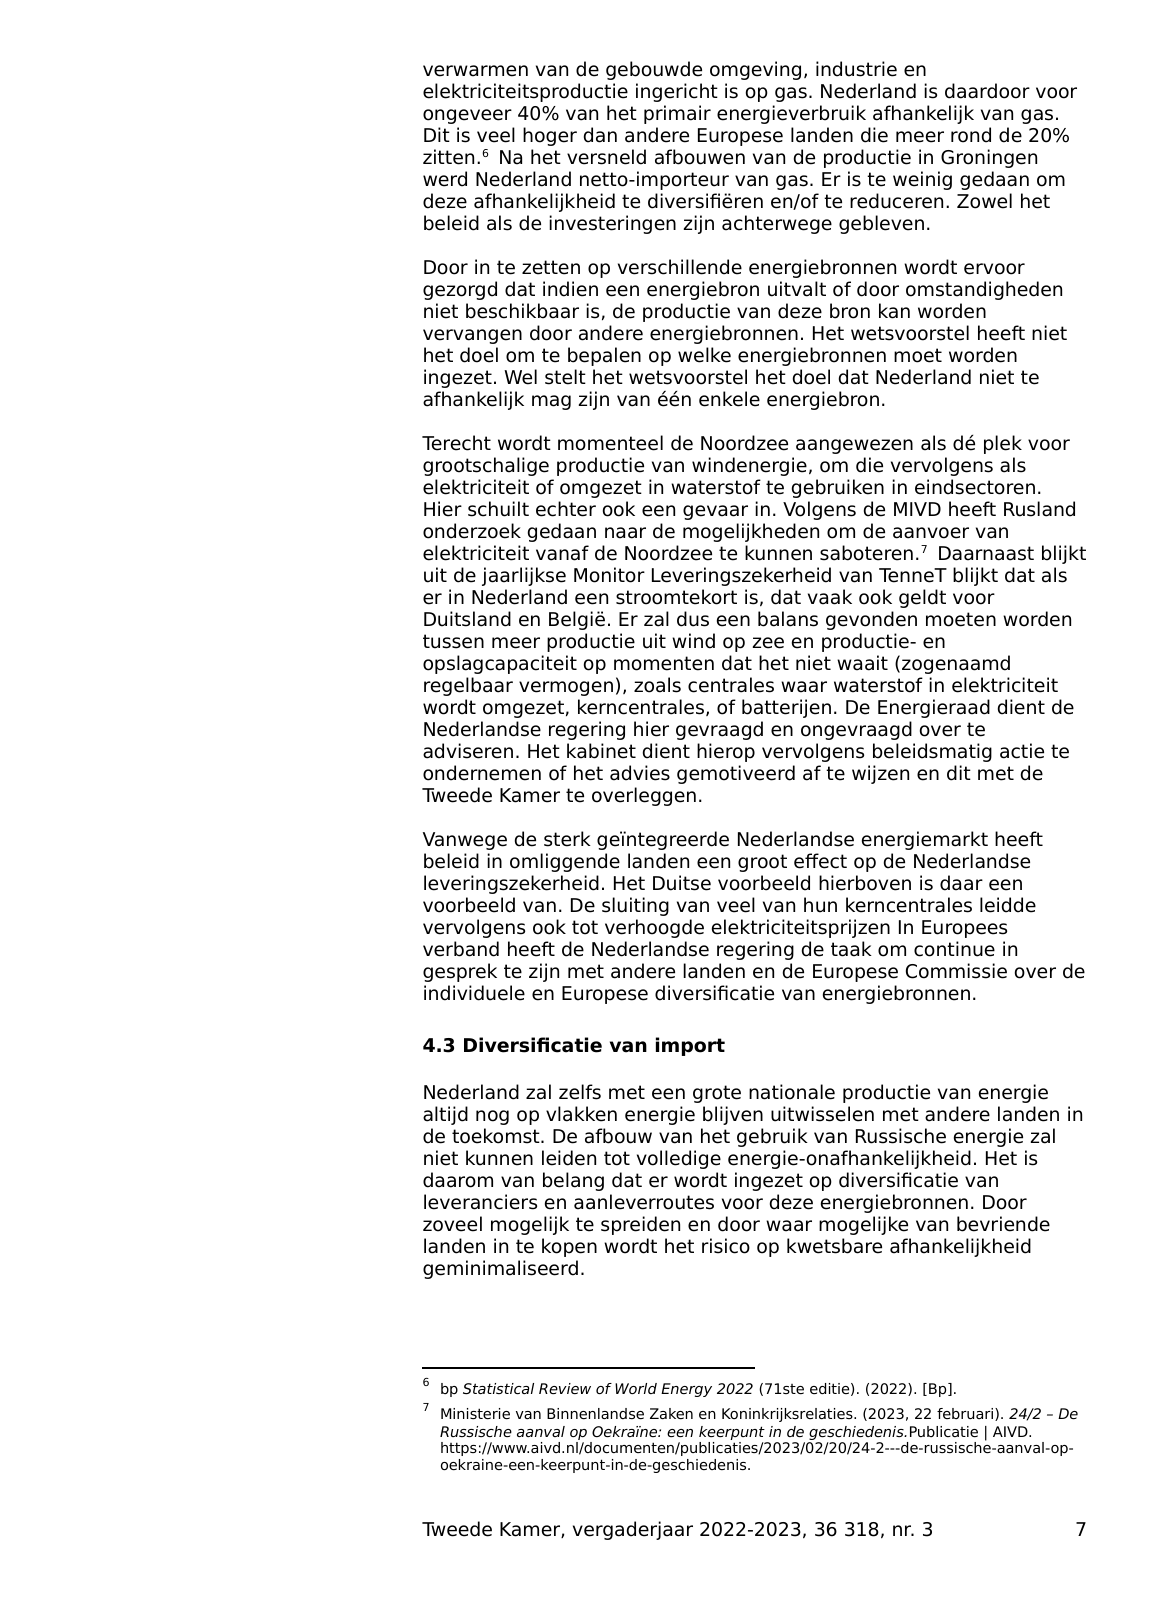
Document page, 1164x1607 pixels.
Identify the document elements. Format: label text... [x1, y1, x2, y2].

text Terecht wordt momenteel de Noordzee aangewezen als dé plek voor grootschalige productie van windenergie, om die vervolgens als elektriciteit of omgezet in waterstof te gebruiken in eindsectoren. Hier schuilt echter ook een gevaar in. Volgens de MIVD heeft Rusland onderzoek gedaan naar de mogelijkheden om de aanvoer van elektriciteit vanaf de Noordzee te kunnen saboteren. Daarnaast blijkt uit de jaarlijkse Monitor Leveringszekerheid van TenneT blijkt dat als er in Nederland een stroomtekort is, dat vaak ook geldt voor Duitsland en België. Er zal dus een balans gevonden moeten worden tussen meer productie uit wind op zee en productie- en opslagcapaciteit op momenten dat het niet waait (zogenaamd regelbaar vermogen), zoals centrales waar waterstof in elektriciteit wordt omgezet, kerncentrales, of batterijen. De Energieraad dient de Nederlandse regering hier gevraagd en ongevraagd over te adviseren. Het kabinet dient hierop vervolgens beleidsmatig actie te ondernemen of het advies gemotiveerd af te wijzen en dit met de Tweede Kamer te overleggen. [422, 433, 1087, 807]
text Nederland zal zelfs met een grote nationale productie van energie altijd nog op vlakken energie blijven uitwisselen met andere landen in de toekomst. De afbouw van het gebruik van Russische energie zal niet kunnen leiden tot volledige energie-onafhankelijkheid. Het is daarom van belang dat er wordt ingezet op diversificatie van leveranciers en aanleverroutes voor deze energiebronnen. Door zoveel mogelijk te spreiden en door waar mogelijke van bevriende landen in te kopen wordt het risico op kwetsbare afhankelijkheid geminimaliseerd. [422, 1082, 1087, 1279]
text Door in te zetten op verschillende energiebronnen wordt ervoor gezorgd dat indien een energiebron uitvalt of door omstandigheden niet beschikbaar is, de productie van deze bron kan worden vervangen door andere energiebronnen. Het wetsvoorstel heeft niet het doel om te bepalen op welke energiebronnen moet worden ingezet. Wel stelt het wetsvoorstel het doel dat Nederland niet te afhankelijk mag zijn van één enkele energiebron. [422, 257, 1087, 411]
text verwarmen van de gebouwde omgeving, industrie en elektriciteitsproductie ingericht is op gas. Nederland is daardoor voor ongeveer 40% van het primair energieverbruik afhankelijk van gas. Dit is veel hoger dan andere Europese landen die meer rond de 20% zitten. Na het versneld afbouwen van de productie in Groningen werd Nederland netto-importeur van gas. Er is te weinig gedaan om deze afhankelijkheid te diversifiëren en/of te reduceren. Zowel het beleid als de investeringen zijn achterwege gebleven. [422, 59, 1087, 235]
text Vanwege de sterk geïntegreerde Nederlandse energiemarkt heeft beleid in omliggende landen een groot effect op de Nederlandse leveringszekerheid. Het Duitse voorbeeld hierboven is daar een voorbeeld van. De sluiting van veel van hun kerncentrales leidde vervolgens ook tot verhoogde elektriciteitsprijzen In Europees verband heeft de Nederlandse regering de taak om continue in gesprek te zijn met andere landen en de Europese Commissie over de individuele en Europese diversificatie van energiebronnen. [422, 829, 1087, 1005]
text Ministerie van Binnenlandse Zaken en Koninkrijksrelaties. (2023, 22 februari). 24/2 – De Russische aanval op Oekraïne: een keerpunt in de geschiedenis.Publicatie | AIVD. https://www.aivd.nl/documenten/publicaties/2023/02/20/24-2---de-russische-aanval-op-oekraine-een-keerpunt-in-de-geschiedenis. [422, 1402, 1087, 1474]
subtitle 4.3 Diversificatie van import [422, 1035, 1087, 1057]
text bp Statistical Review of World Energy 2022 (71ste editie). (2022). [Bp]. [422, 1377, 1087, 1399]
